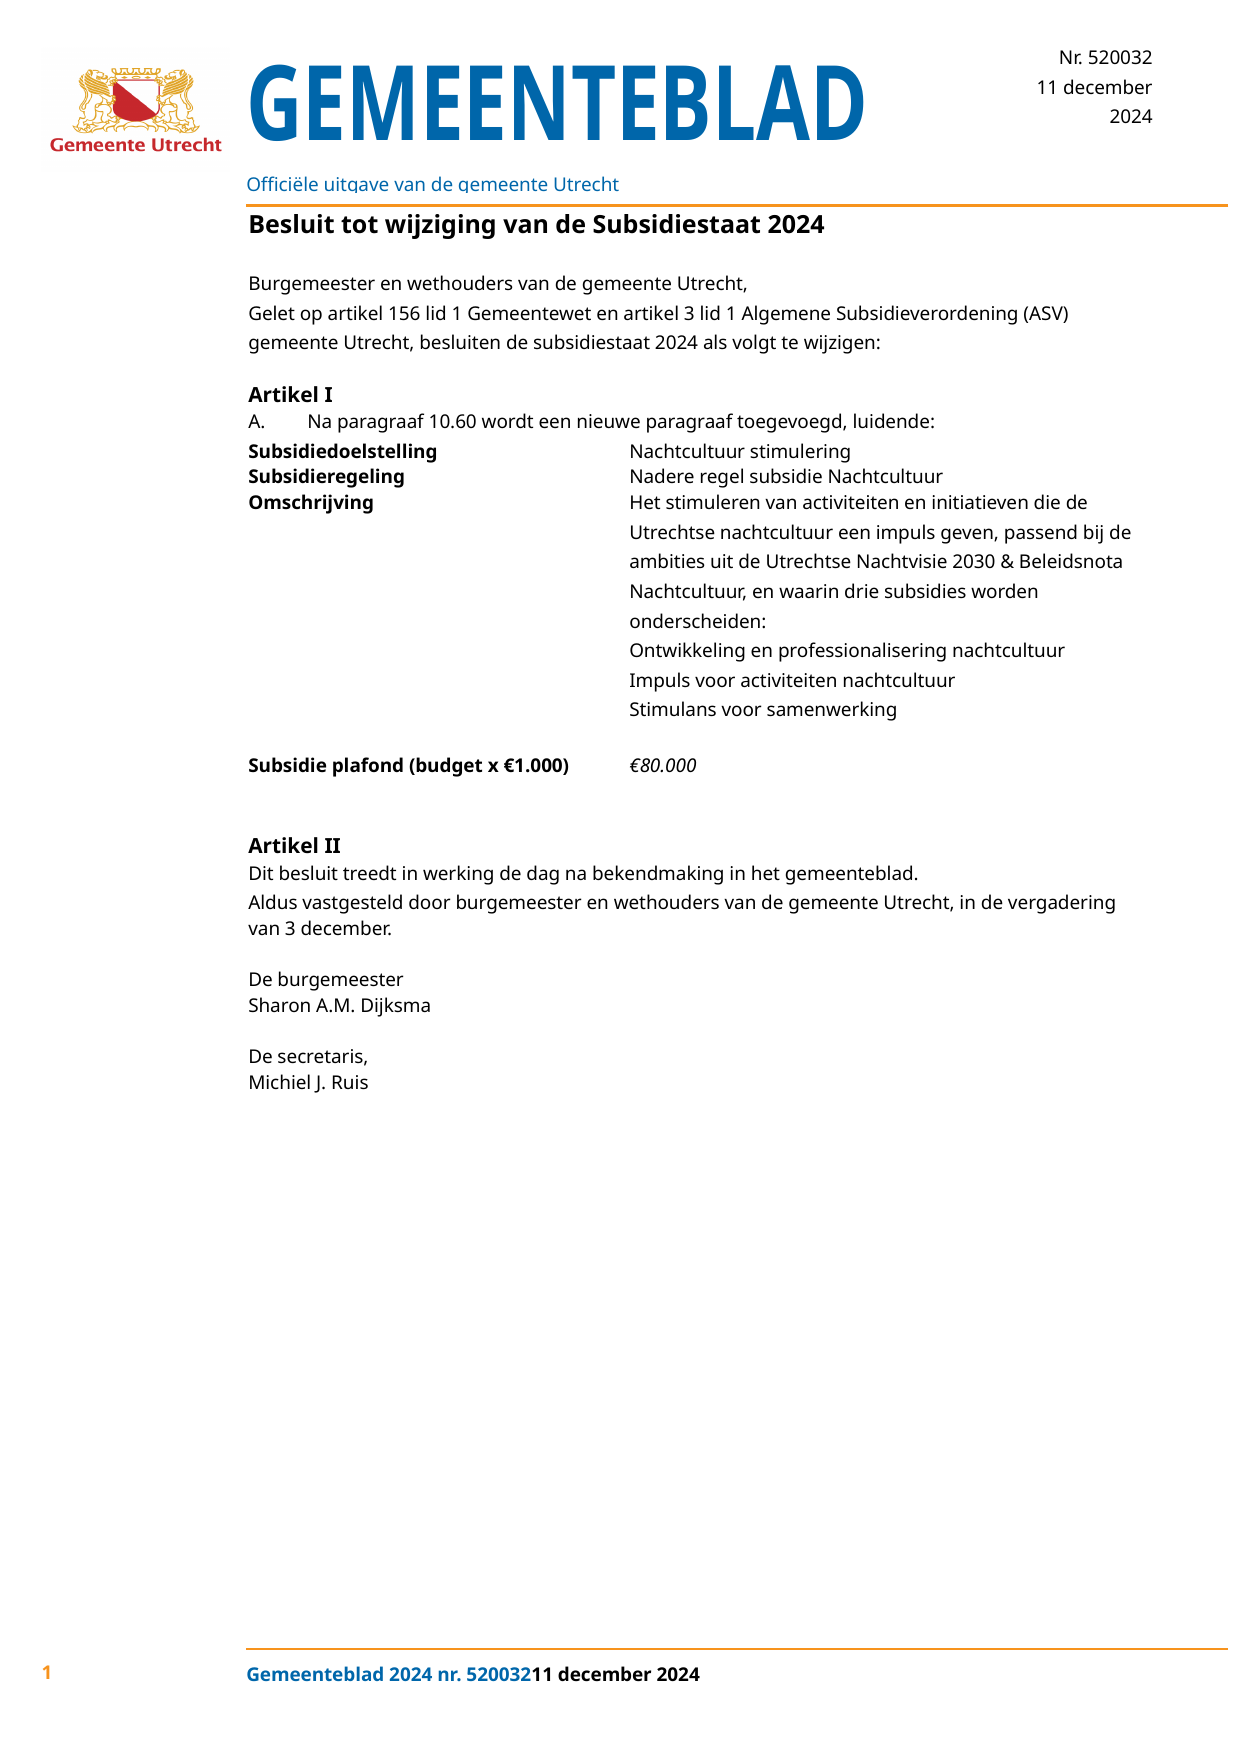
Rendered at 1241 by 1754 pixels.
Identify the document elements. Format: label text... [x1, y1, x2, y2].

list Na paragraaf 10.60 wordt een nieuwe paragraaf toegevoegd, luidende: [248, 408, 1152, 434]
text Burgemeester en wethouders van de gemeente Utrecht, [248, 270, 1152, 296]
table_cell Nadere regel subsidie Nachtcultuur [629, 464, 1152, 489]
text Sharon A.M. Dijksma [248, 992, 1152, 1018]
text Aldus vastgesteld door burgemeester en wethouders van de gemeente Utrecht, in de vergadering van 3 december. [248, 889, 1152, 941]
picture [41, 47, 231, 172]
text Gelet op artikel 156 lid 1 Gemeentewet en artikel 3 lid 1 Algemene Subsidieverordening (ASV) gemeente Utrecht, besluiten de subsidiestaat 2024 als volgt te wijzigen: [248, 300, 1152, 355]
table_cell Subsidieregeling [248, 464, 629, 489]
table_header Subsidiedoelstelling [248, 438, 629, 464]
text De burgemeester [248, 966, 1152, 992]
text De secretaris, [248, 1044, 1152, 1069]
table_cell Subsidie plafond (budget x €1.000) [248, 752, 629, 807]
table_header Nachtcultuur stimulering [629, 438, 1152, 464]
text Dit besluit treedt in werking de dag na bekendmaking in het gemeenteblad. [248, 860, 1152, 885]
table_cell Omschrijving [248, 490, 629, 752]
table_cell €80.000 [629, 752, 1152, 807]
table_cell Het stimuleren van activiteiten en initiatieven die de Utrechtse nachtcultuur een impuls geven, passend bij de ambities uit de Utrechtse Nachtvisie 2030 & Beleidsnota Nachtcultuur, en waarin drie subsidies worden onderscheiden: Ontwikkeling en professionalisering nachtcultuur Impuls voor activiteiten nachtcultuur Stimulans voor samenwerking [629, 490, 1152, 752]
text Artikel I [248, 380, 1152, 408]
text Michiel J. Ruis [248, 1069, 1152, 1095]
text Artikel II [248, 831, 1152, 860]
text Besluit tot wijziging van de Subsidiestaat 2024 [248, 207, 1152, 241]
